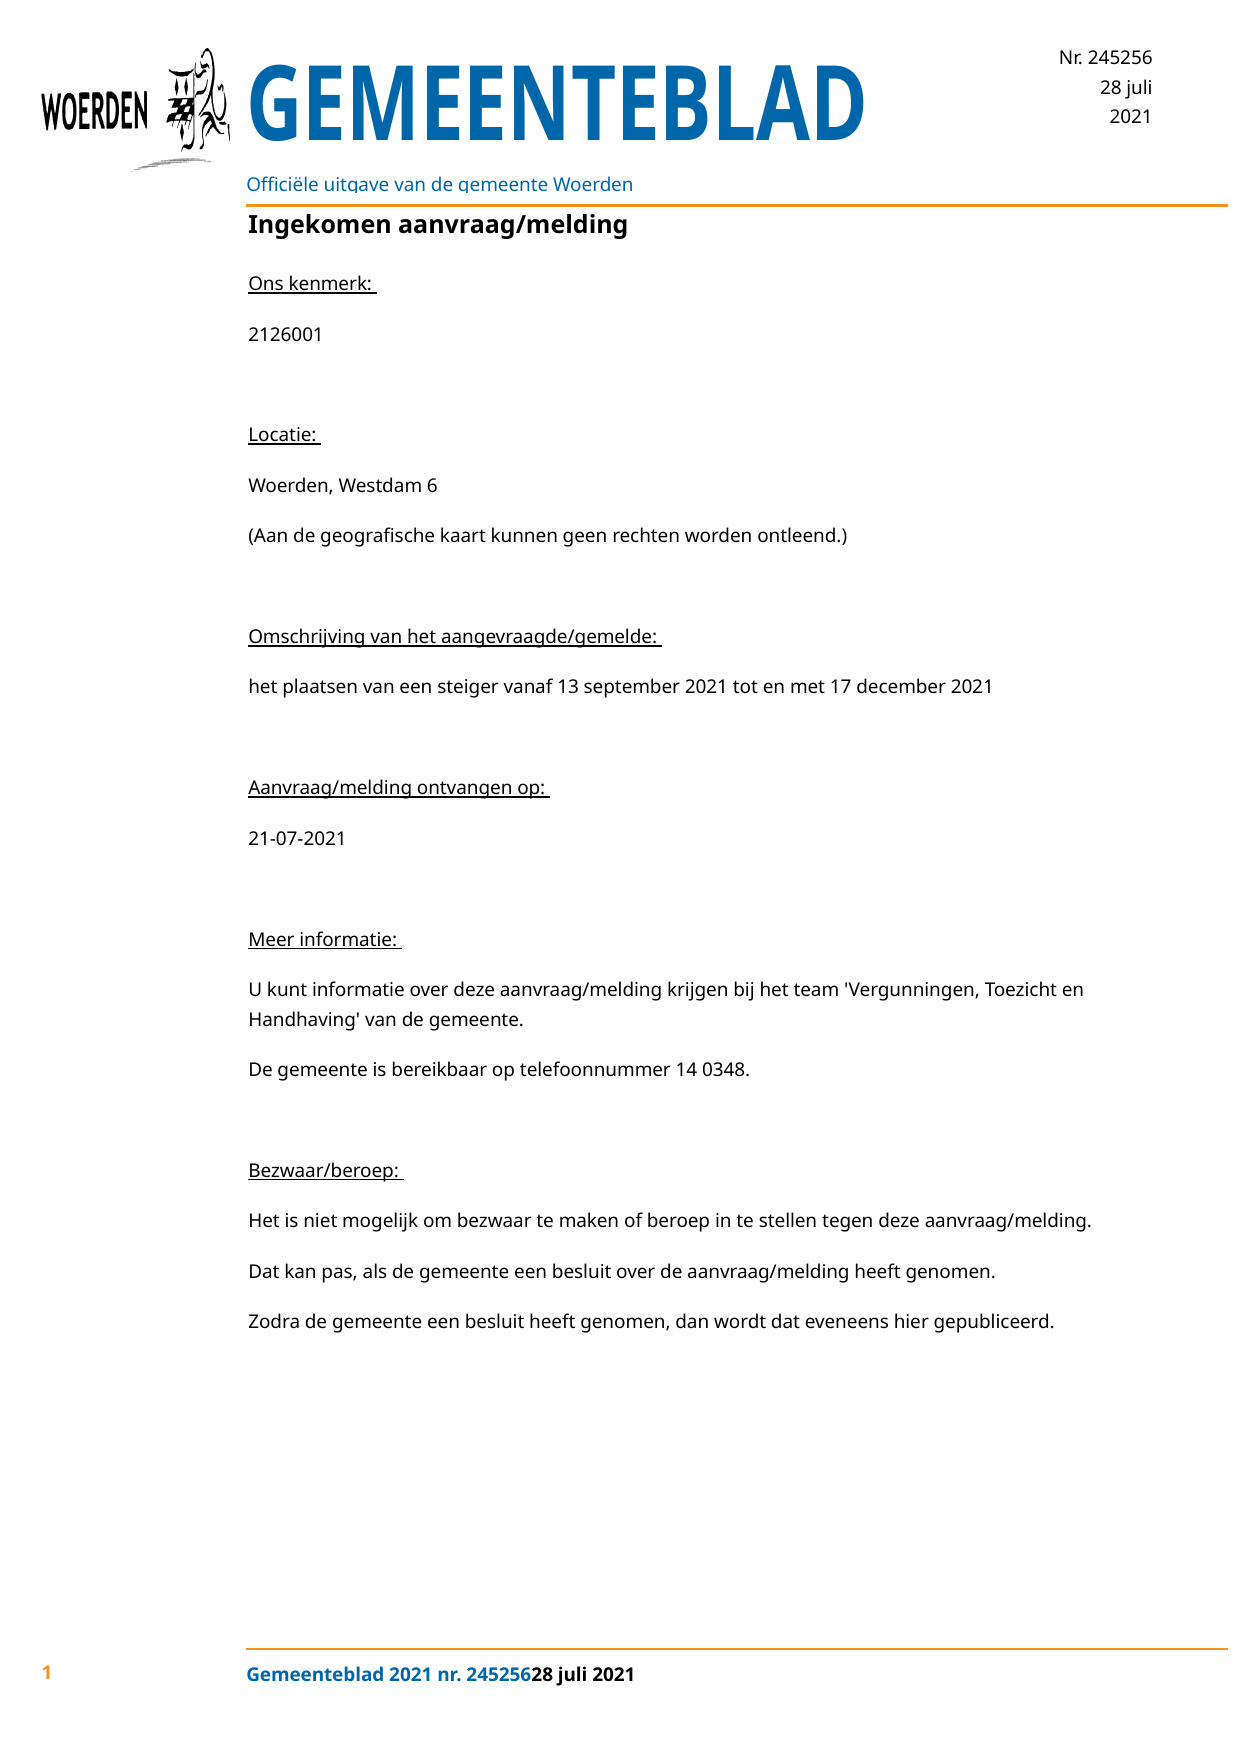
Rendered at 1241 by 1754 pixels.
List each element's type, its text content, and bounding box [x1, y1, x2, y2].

text Bezwaar/beroep: [248, 1157, 1152, 1183]
text Zodra de gemeente een besluit heeft genomen, dan wordt dat eveneens hier gepubliceerd. [248, 1308, 1152, 1334]
text Meer informatie: [248, 926, 1152, 951]
text 2126001 [248, 321, 1152, 346]
text Woerden, Westdam 6 [248, 472, 1152, 498]
text Dat kan pas, als de gemeente een besluit over de aanvraag/melding heeft genomen. [248, 1258, 1152, 1283]
text Het is niet mogelijk om bezwaar te maken of beroep in te stellen tegen deze aanvraag/melding. [248, 1207, 1152, 1233]
text het plaatsen van een steiger vanaf 13 september 2021 tot en met 17 december 2021 [248, 674, 1152, 699]
text (Aan de geografische kaart kunnen geen rechten worden ontleend.) [248, 522, 1152, 548]
text Ingekomen aanvraag/melding [248, 207, 1152, 241]
picture [41, 47, 231, 172]
text Ons kenmerk: [248, 270, 1152, 296]
text Aanvraag/melding ontvangen op: [248, 774, 1152, 800]
text Locatie: [248, 422, 1152, 447]
text Omschrijving van het aangevraagde/gemelde: [248, 623, 1152, 649]
text De gemeente is bereikbaar op telefoonnummer 14 0348. [248, 1056, 1152, 1082]
text U kunt informatie over deze aanvraag/melding krijgen bij het team 'Vergunningen, Toezicht en Handhaving' van de gemeente. [248, 976, 1152, 1031]
text 21-07-2021 [248, 825, 1152, 851]
